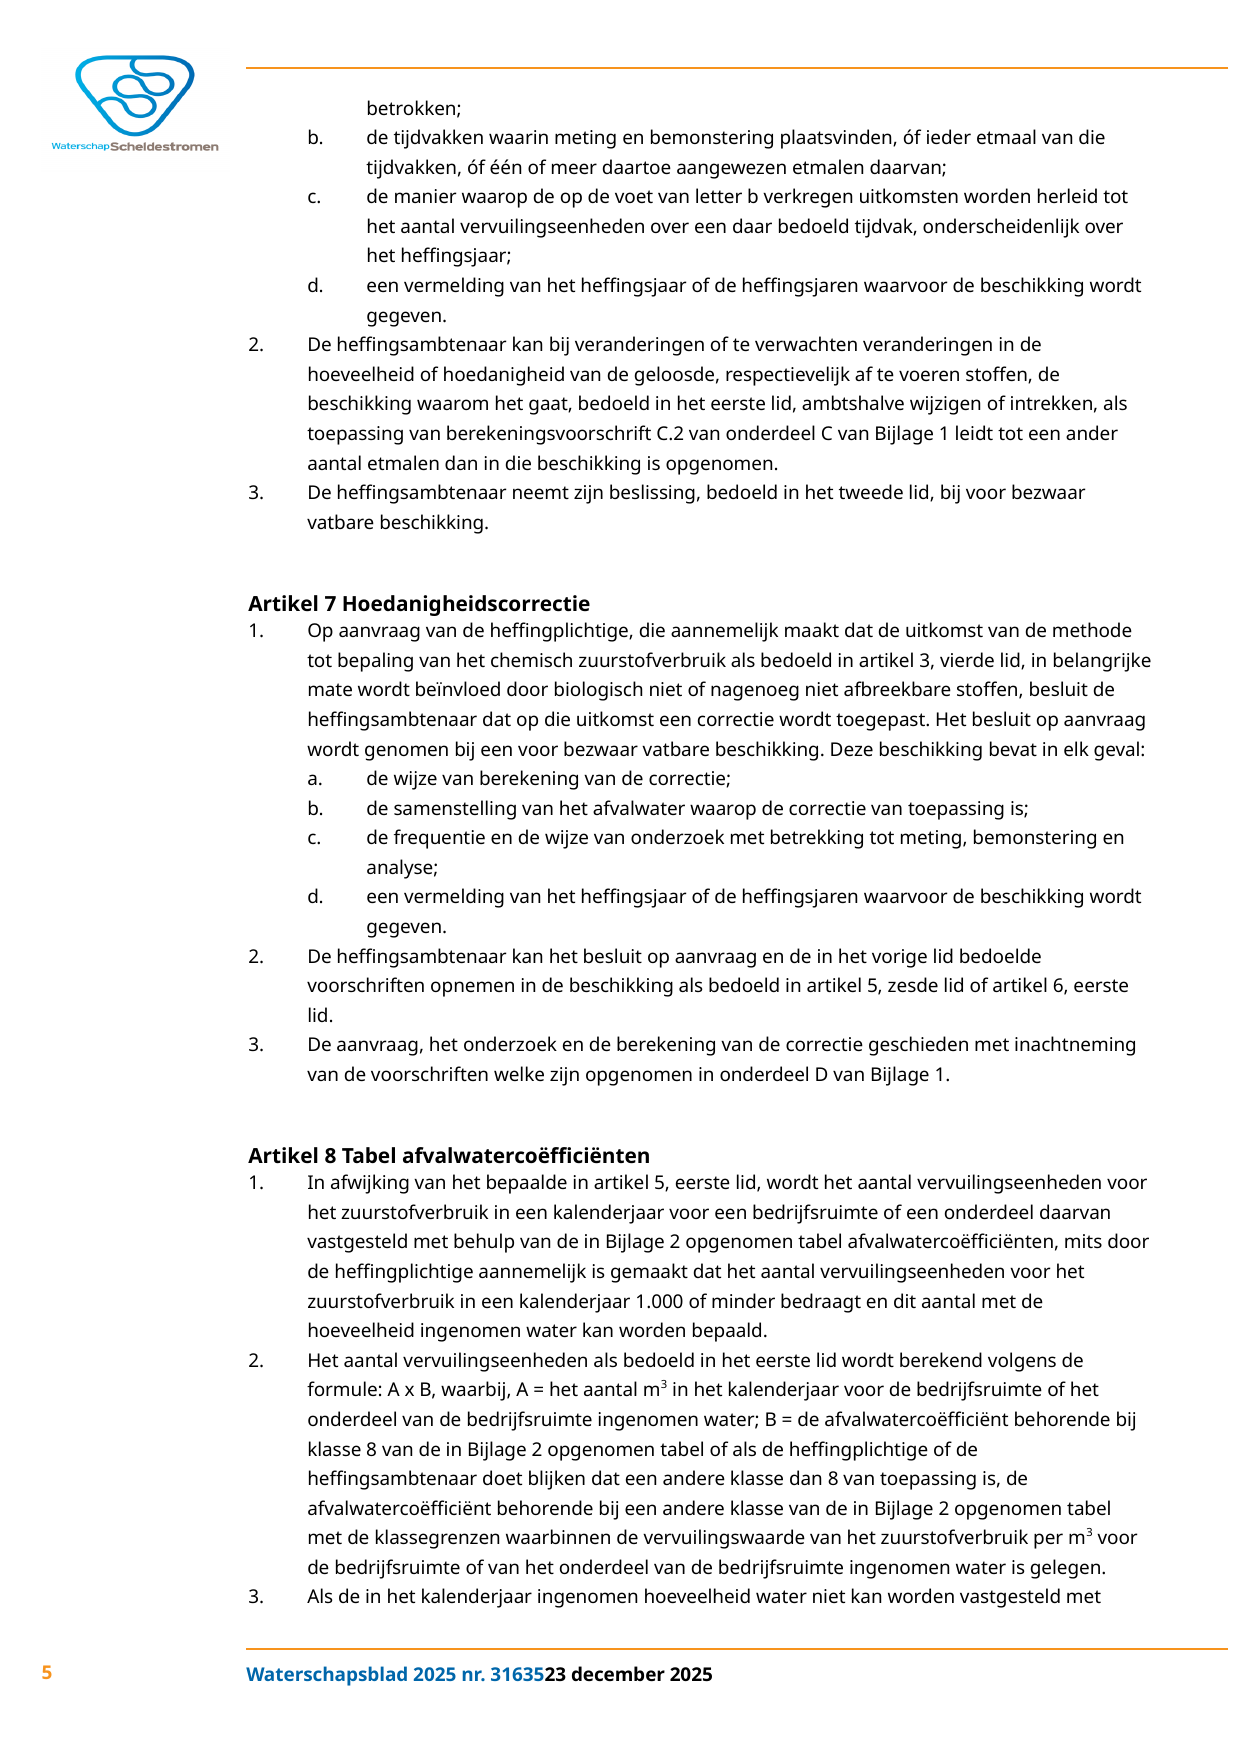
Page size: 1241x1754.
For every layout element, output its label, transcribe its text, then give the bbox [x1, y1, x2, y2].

list de wijze van berekening van de correctie; [307, 765, 1152, 791]
list De aanvraag, het onderzoek en de berekening van de correctie geschieden met inachtneming van de voorschriften welke zijn opgenomen in onderdeel D van Bijlage 1. [248, 1032, 1152, 1087]
list de frequentie en de wijze van onderzoek met betrekking tot meting, bemonstering en analyse; [307, 824, 1152, 880]
list de tijdvakken waarin meting en bemonstering plaatsvinden, óf ieder etmaal van die tijdvakken, óf één of meer daartoe aangewezen etmalen daarvan; [307, 124, 1152, 180]
list een vermelding van het heffingsjaar of de heffingsjaren waarvoor de beschikking wordt gegeven. [307, 272, 1152, 328]
list de manier waarop de op de voet van letter b verkregen uitkomsten worden herleid tot het aantal vervuilingseenheden over een daar bedoeld tijdvak, onderscheidenlijk over het heffingsjaar; [307, 183, 1152, 268]
list Als de in het kalenderjaar ingenomen hoeveelheid water niet kan worden vastgesteld met [248, 1584, 1152, 1609]
list de samenstelling van het afvalwater waarop de correctie van toepassing is; [307, 795, 1152, 821]
list Het aantal vervuilingseenheden als bedoeld in het eerste lid wordt berekend volgens de formule: A x B, waarbij, A = het aantal m3 in het kalenderjaar voor de bedrijfsruimte of het onderdeel van de bedrijfsruimte ingenomen water; B = de afvalwatercoëfficiënt behorende bij klasse 8 van de in Bijlage 2 opgenomen tabel of als de heffingplichtige of de heffingsambtenaar doet blijken dat een andere klasse dan 8 van toepassing is, de afvalwatercoëfficiënt behorende bij een andere klasse van de in Bijlage 2 opgenomen tabel met de klassegrenzen waarbinnen de vervuilingswaarde van het zuurstofverbruik per m3 voor de bedrijfsruimte of van het onderdeel van de bedrijfsruimte ingenomen water is gelegen. [248, 1347, 1152, 1580]
list De heffingsambtenaar kan het besluit op aanvraag en de in het vorige lid bedoelde voorschriften opnemen in de beschikking als bedoeld in artikel 5, zesde lid of artikel 6, eerste lid. [248, 943, 1152, 1028]
list De heffingsambtenaar neemt zijn beslissing, bedoeld in het tweede lid, bij voor bezwaar vatbare beschikking. [248, 479, 1152, 535]
list Op aanvraag van de heffingplichtige, die aannemelijk maakt dat de uitkomst van de methode tot bepaling van het chemisch zuurstofverbruik als bedoeld in artikel 3, vierde lid, in belangrijke mate wordt beïnvloed door biologisch niet of nagenoeg niet afbreekbare stoffen, besluit de heffingsambtenaar dat op die uitkomst een correctie wordt toegepast. Het besluit op aanvraag wordt genomen bij een voor bezwaar vatbare beschikking. Deze beschikking bevat in elk geval: [248, 617, 1152, 761]
list betrokken; [307, 95, 1152, 121]
text Artikel 8 Tabel afvalwatercoëfficiënten [248, 1141, 1152, 1169]
list De heffingsambtenaar kan bij veranderingen of te verwachten veranderingen in de hoeveelheid of hoedanigheid van de geloosde, respectievelijk af te voeren stoffen, de beschikking waarom het gaat, bedoeld in het eerste lid, ambtshalve wijzigen of intrekken, als toepassing van berekeningsvoorschrift C.2 van onderdeel C van Bijlage 1 leidt tot een ander aantal etmalen dan in die beschikking is opgenomen. [248, 331, 1152, 476]
list een vermelding van het heffingsjaar of de heffingsjaren waarvoor de beschikking wordt gegeven. [307, 884, 1152, 939]
list In afwijking van het bepaalde in artikel 5, eerste lid, wordt het aantal vervuilingseenheden voor het zuurstofverbruik in een kalenderjaar voor een bedrijfsruimte of een onderdeel daarvan vastgesteld met behulp van de in Bijlage 2 opgenomen tabel afvalwatercoëfficiënten, mits door de heffingplichtige aannemelijk is gemaakt dat het aantal vervuilingseenheden voor het zuurstofverbruik in een kalenderjaar 1.000 of minder bedraagt en dit aantal met de hoeveelheid ingenomen water kan worden bepaald. [248, 1169, 1152, 1343]
text Artikel 7 Hoedanigheidscorrectie [248, 589, 1152, 617]
picture [41, 47, 231, 172]
